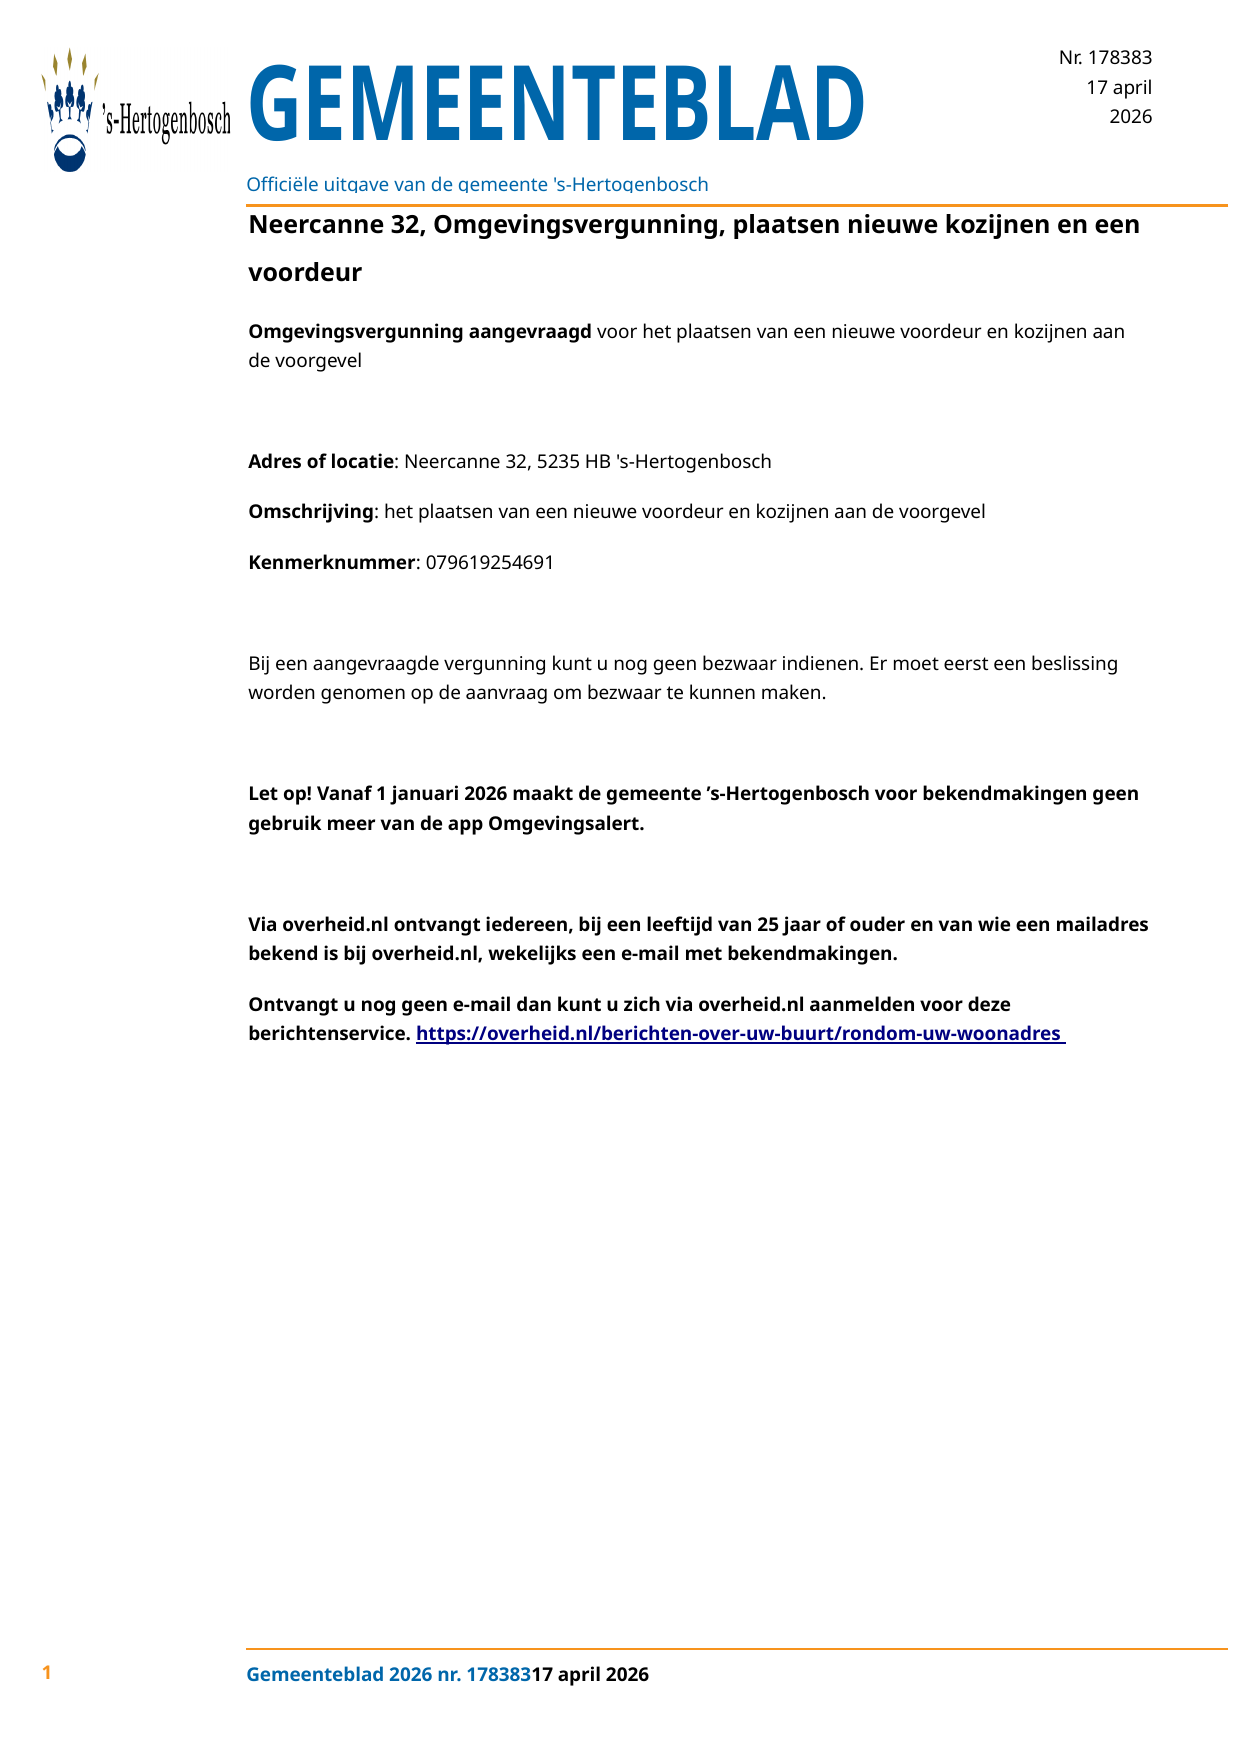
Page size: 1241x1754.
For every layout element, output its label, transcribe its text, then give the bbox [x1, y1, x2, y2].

picture [41, 47, 231, 172]
text Omschrijving: het plaatsen van een nieuwe voordeur en kozijnen aan de voorgevel [248, 499, 1152, 524]
text Adres of locatie: Neercanne 32, 5235 HB 's-Hertogenbosch [248, 448, 1152, 474]
text Ontvangt u nog geen e-mail dan kunt u zich via overheid.nl aanmelden voor deze berichtenservice. https://overheid.nl/berichten-over-uw-buurt/rondom-uw-woonadres [248, 991, 1152, 1046]
text Neercanne 32, Omgevingsvergunning, plaatsen nieuwe kozijnen en een voordeur [248, 207, 1152, 288]
text Bij een aangevraagde vergunning kunt u nog geen bezwaar indienen. Er moet eerst een beslissing worden genomen op de aanvraag om bezwaar te kunnen maken. [248, 650, 1152, 705]
text Omgevingsvergunning aangevraagd voor het plaatsen van een nieuwe voordeur en kozijnen aan de voorgevel [248, 318, 1152, 373]
text Kenmerknummer: 079619254691 [248, 549, 1152, 575]
text Let op! Vanaf 1 januari 2026 maakt de gemeente ’s-Hertogenbosch voor bekendmakingen geen gebruik meer van de app Omgevingsalert. [248, 780, 1152, 836]
text Via overheid.nl ontvangt iedereen, bij een leeftijd van 25 jaar of ouder en van wie een mailadres bekend is bij overheid.nl, wekelijks een e-mail met bekendmakingen. [248, 911, 1152, 966]
